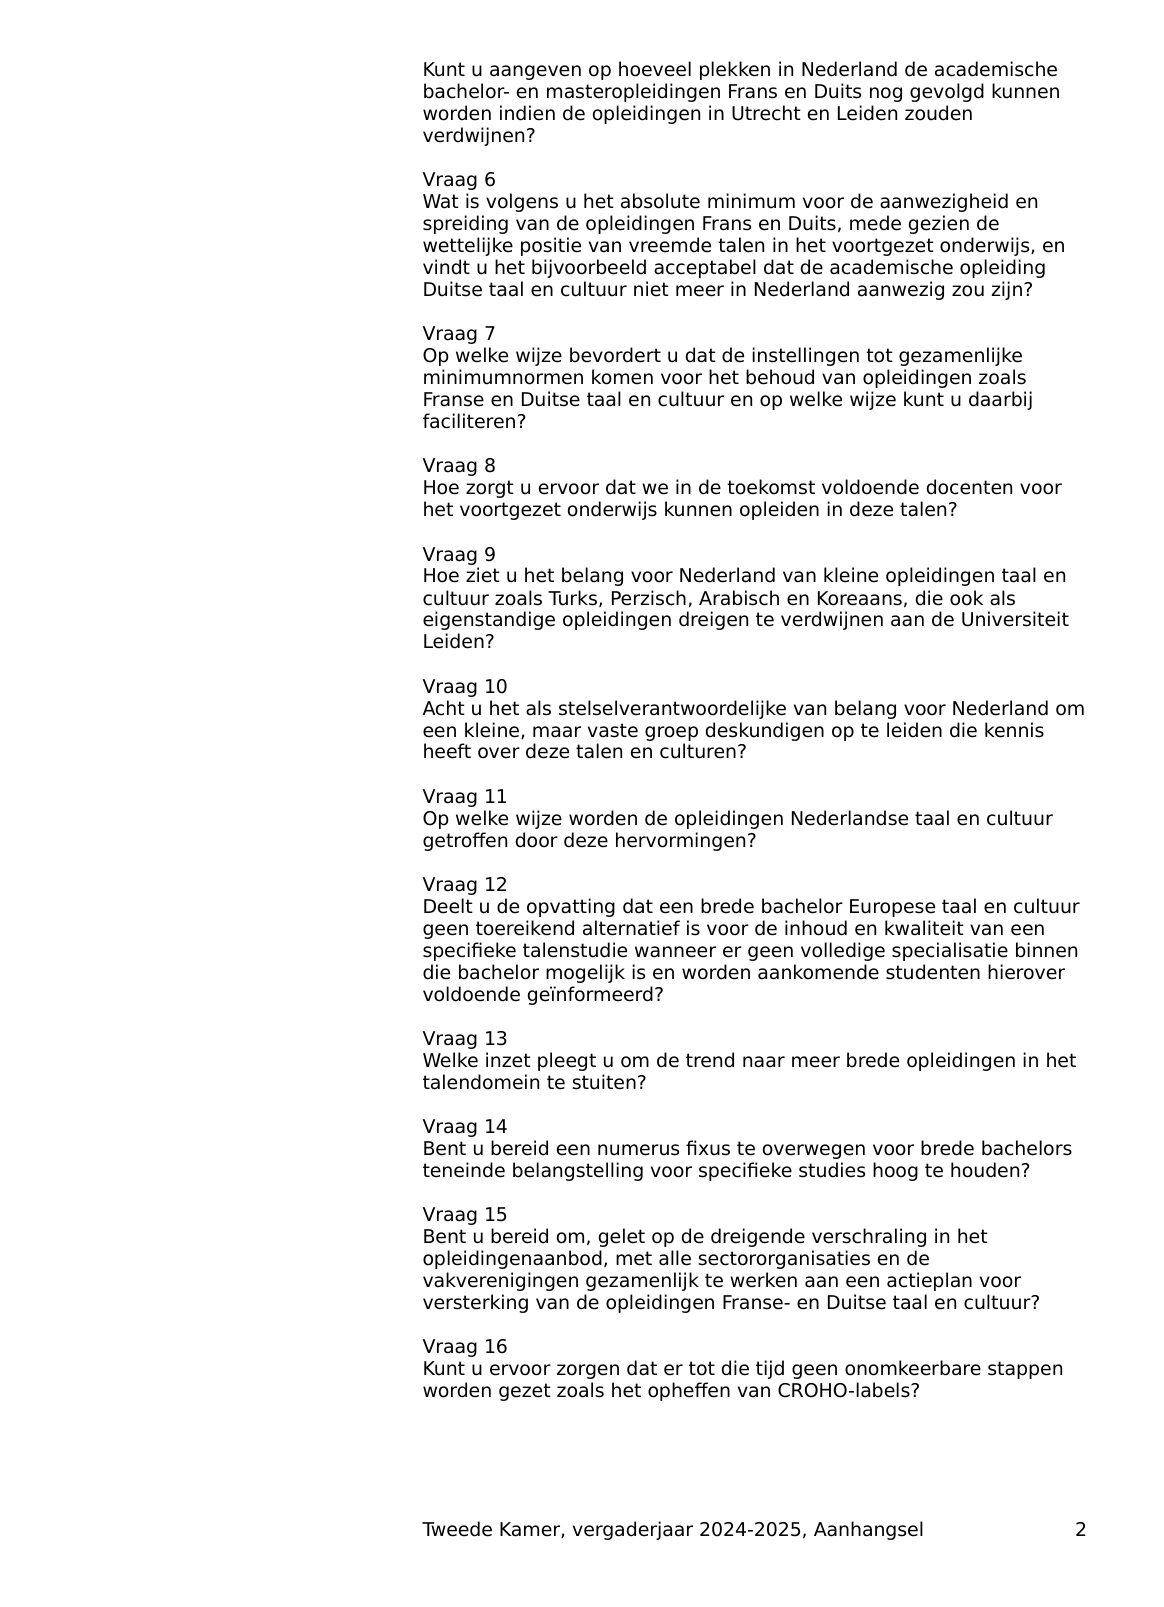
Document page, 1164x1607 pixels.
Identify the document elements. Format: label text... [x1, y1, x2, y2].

text Bent u bereid een numerus fixus te overwegen voor brede bachelors teneinde belangstelling voor specifieke studies hoog te houden? [422, 1138, 1087, 1182]
text Vraag 15 [422, 1204, 1087, 1226]
text Vraag 14 [422, 1116, 1087, 1138]
text Vraag 7 [422, 323, 1087, 345]
text Vraag 12 [422, 874, 1087, 896]
text Acht u het als stelselverantwoordelijke van belang voor Nederland om een kleine, maar vaste groep deskundigen op te leiden die kennis heeft over deze talen en culturen? [422, 697, 1087, 763]
text Op welke wijze bevordert u dat de instellingen tot gezamenlijke minimumnormen komen voor het behoud van opleidingen zoals Franse en Duitse taal en cultuur en op welke wijze kunt u daarbij faciliteren? [422, 345, 1087, 433]
text Welke inzet pleegt u om de trend naar meer brede opleidingen in het talendomein te stuiten? [422, 1050, 1087, 1094]
text Vraag 9 [422, 543, 1087, 565]
text Vraag 10 [422, 676, 1087, 697]
text Deelt u de opvatting dat een brede bachelor Europese taal en cultuur geen toereikend alternatief is voor de inhoud en kwaliteit van een specifieke talenstudie wanneer er geen volledige specialisatie binnen die bachelor mogelijk is en worden aankomende studenten hierover voldoende geïnformeerd? [422, 896, 1087, 1006]
text Kunt u ervoor zorgen dat er tot die tijd geen onomkeerbare stappen worden gezet zoals het opheffen van CROHO-labels? [422, 1358, 1087, 1402]
text Bent u bereid om, gelet op de dreigende verschraling in het opleidingenaanbod, met alle sectororganisaties en de vakverenigingen gezamenlijk te werken aan een actieplan voor versterking van de opleidingen Franse- en Duitse taal en cultuur? [422, 1226, 1087, 1314]
text Op welke wijze worden de opleidingen Nederlandse taal en cultuur getroffen door deze hervormingen? [422, 808, 1087, 852]
text Vraag 6 [422, 169, 1087, 191]
text Wat is volgens u het absolute minimum voor de aanwezigheid en spreiding van de opleidingen Frans en Duits, mede gezien de wettelijke positie van vreemde talen in het voortgezet onderwijs, en vindt u het bijvoorbeeld acceptabel dat de academische opleiding Duitse taal en cultuur niet meer in Nederland aanwezig zou zijn? [422, 191, 1087, 301]
text Hoe zorgt u ervoor dat we in de toekomst voldoende docenten voor het voortgezet onderwijs kunnen opleiden in deze talen? [422, 477, 1087, 521]
text Vraag 16 [422, 1336, 1087, 1358]
text Hoe ziet u het belang voor Nederland van kleine opleidingen taal en cultuur zoals Turks, Perzisch, Arabisch en Koreaans, die ook als eigenstandige opleidingen dreigen te verdwijnen aan de Universiteit Leiden? [422, 565, 1087, 653]
text Vraag 11 [422, 786, 1087, 808]
text Vraag 13 [422, 1028, 1087, 1050]
text Kunt u aangeven op hoeveel plekken in Nederland de academische bachelor- en masteropleidingen Frans en Duits nog gevolgd kunnen worden indien de opleidingen in Utrecht en Leiden zouden verdwijnen? [422, 59, 1087, 147]
text Vraag 8 [422, 455, 1087, 477]
